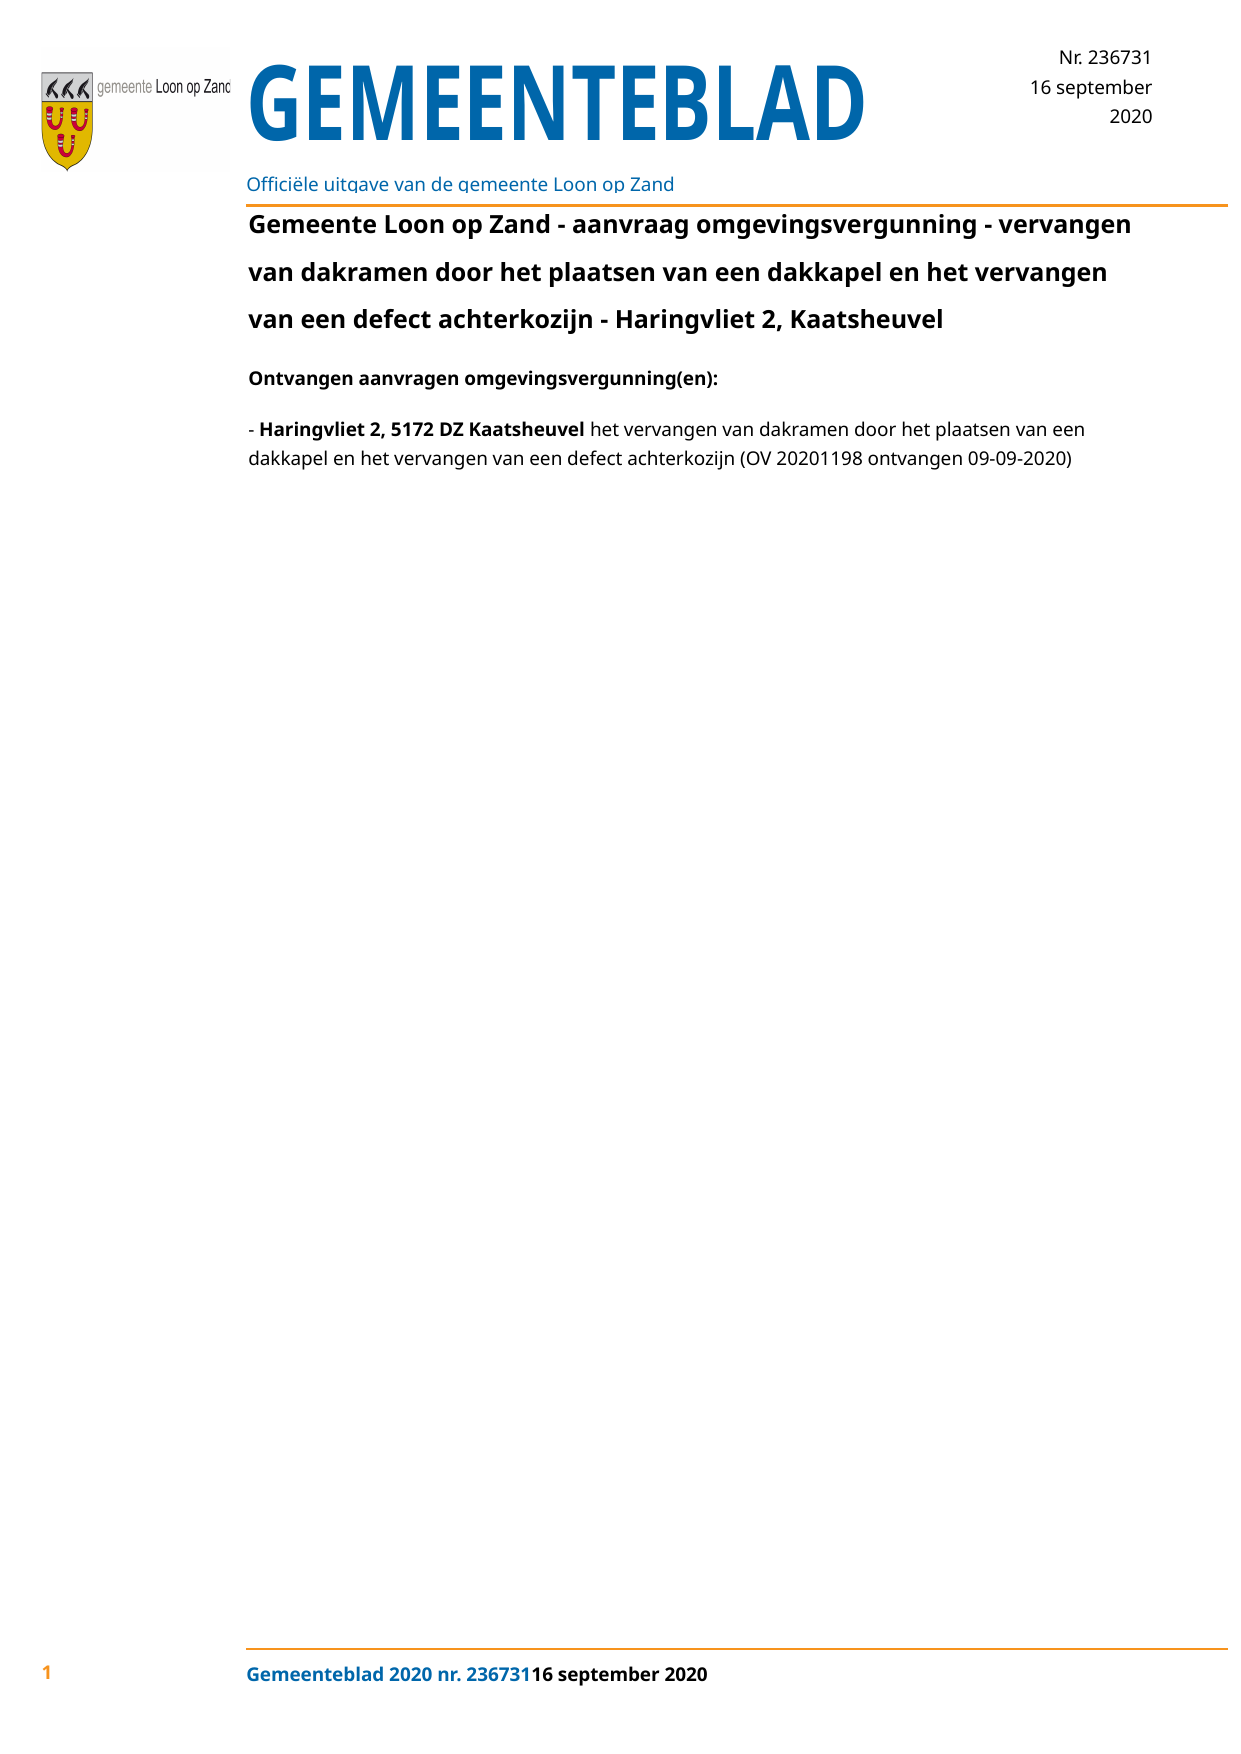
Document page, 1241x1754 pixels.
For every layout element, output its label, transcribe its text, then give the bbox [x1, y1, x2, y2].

picture [41, 47, 231, 172]
text Ontvangen aanvragen omgevingsvergunning(en): [248, 366, 1152, 391]
text - Haringvliet 2, 5172 DZ Kaatsheuvel het vervangen van dakramen door het plaatsen van een dakkapel en het vervangen van een defect achterkozijn (OV 20201198 ontvangen 09-09-2020) [248, 416, 1152, 471]
text Gemeente Loon op Zand - aanvraag omgevingsvergunning - vervangen van dakramen door het plaatsen van een dakkapel en het vervangen van een defect achterkozijn - Haringvliet 2, Kaatsheuvel [248, 207, 1152, 336]
